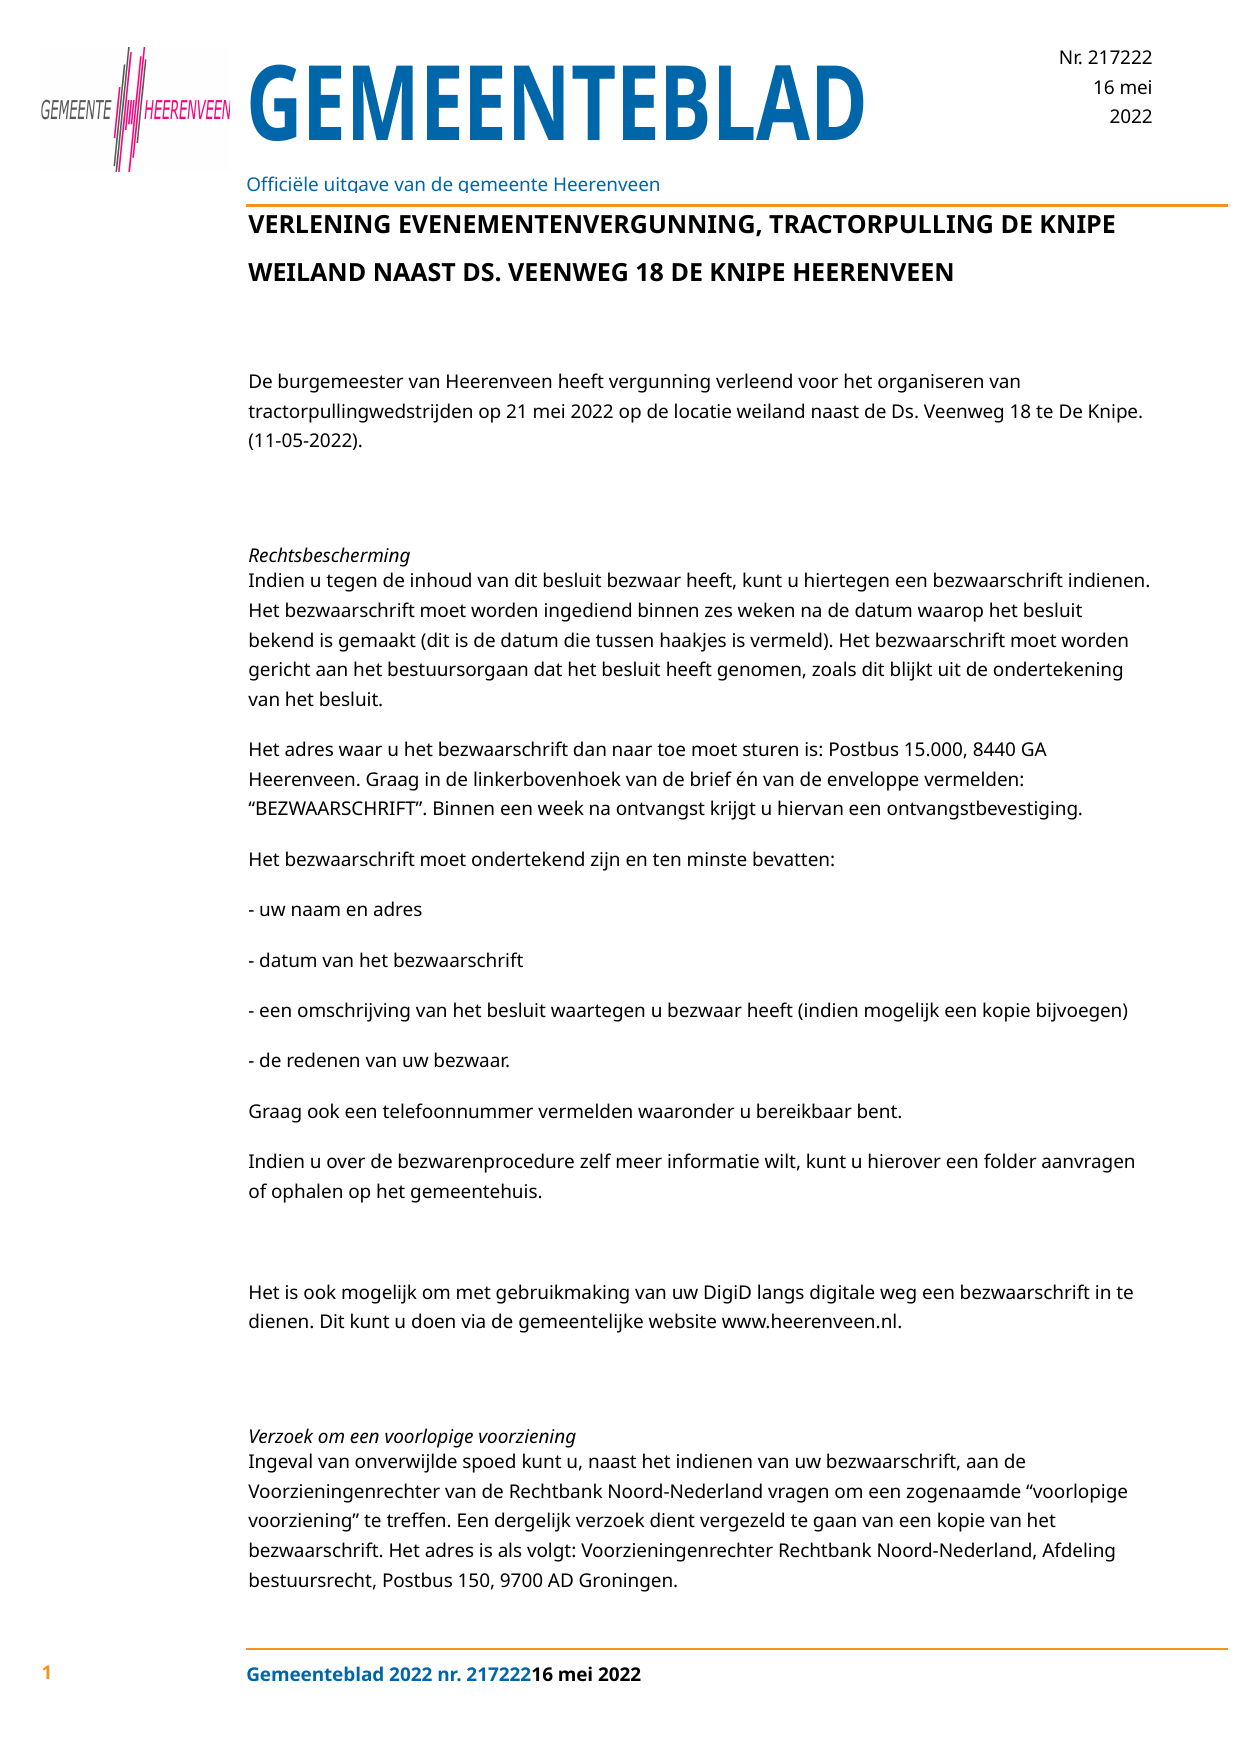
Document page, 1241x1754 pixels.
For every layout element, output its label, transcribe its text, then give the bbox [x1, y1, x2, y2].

text Verzoek om een voorlopige voorziening [248, 1423, 1152, 1448]
text Ingeval van onverwijlde spoed kunt u, naast het indienen van uw bezwaarschrift, aan de Voorzieningenrechter van de Rechtbank Noord-Nederland vragen om een zogenaamde “voorlopige voorziening” te treffen. Een dergelijk verzoek dient vergezeld te gaan van een kopie van het bezwaarschrift. Het adres is als volgt: Voorzieningenrechter Rechtbank Noord-Nederland, Afdeling bestuursrecht, Postbus 150, 9700 AD Groningen. [248, 1448, 1152, 1593]
picture [41, 47, 231, 172]
text - een omschrijving van het besluit waartegen u bezwaar heeft (indien mogelijk een kopie bijvoegen) [248, 997, 1152, 1023]
text Graag ook een telefoonnummer vermelden waaronder u bereikbaar bent. [248, 1098, 1152, 1124]
text - uw naam en adres [248, 896, 1152, 922]
text Rechtsbescherming [248, 542, 1152, 568]
text Indien u over de bezwarenprocedure zelf meer informatie wilt, kunt u hierover een folder aanvragen of ophalen op het gemeentehuis. [248, 1148, 1152, 1204]
text Het is ook mogelijk om met gebruikmaking van uw DigiD langs digitale weg een bezwaarschrift in te dienen. Dit kunt u doen via de gemeentelijke website www.heerenveen.nl. [248, 1279, 1152, 1334]
text Het bezwaarschrift moet ondertekend zijn en ten minste bevatten: [248, 846, 1152, 872]
text De burgemeester van Heerenveen heeft vergunning verleend voor het organiseren van tractorpullingwedstrijden op 21 mei 2022 op de locatie weiland naast de Ds. Veenweg 18 te De Knipe. (11-05-2022). [248, 368, 1152, 453]
text - de redenen van uw bezwaar. [248, 1048, 1152, 1073]
text VERLENING EVENEMENTENVERGUNNING, TRACTORPULLING DE KNIPE WEILAND NAAST DS. VEENWEG 18 DE KNIPE HEERENVEEN [248, 207, 1152, 288]
text Het adres waar u het bezwaarschrift dan naar toe moet sturen is: Postbus 15.000, 8440 GA Heerenveen. Graag in de linkerbovenhoek van de brief én van de enveloppe vermelden: “BEZWAARSCHRIFT”. Binnen een week na ontvangst krijgt u hiervan een ontvangstbevestiging. [248, 736, 1152, 821]
text Indien u tegen de inhoud van dit besluit bezwaar heeft, kunt u hiertegen een bezwaarschrift indienen. Het bezwaarschrift moet worden ingediend binnen zes weken na de datum waarop het besluit bekend is gemaakt (dit is de datum die tussen haakjes is vermeld). Het bezwaarschrift moet worden gericht aan het bestuursorgaan dat het besluit heeft genomen, zoals dit blijkt uit de ondertekening van het besluit. [248, 568, 1152, 712]
text - datum van het bezwaarschrift [248, 947, 1152, 972]
